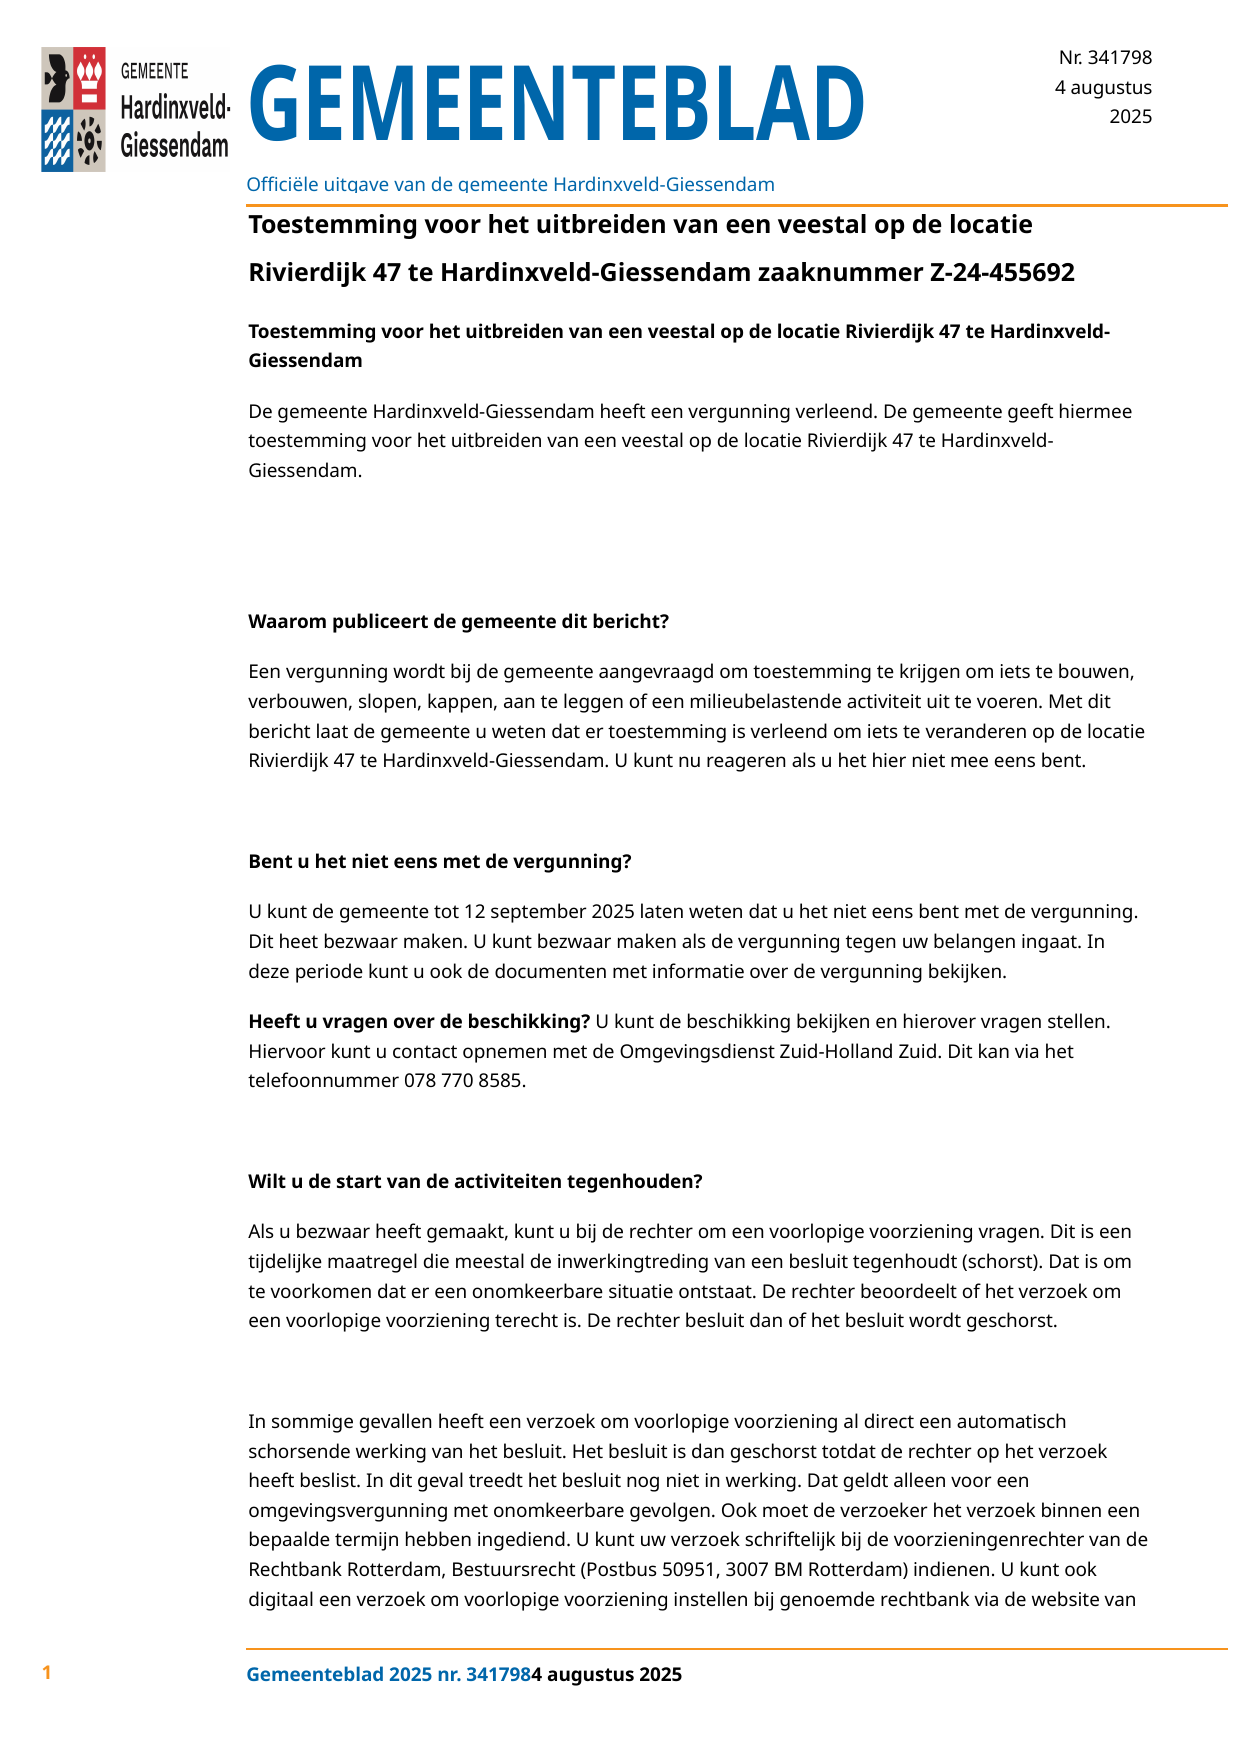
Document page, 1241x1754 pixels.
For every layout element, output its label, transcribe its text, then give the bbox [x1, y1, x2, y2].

text In sommige gevallen heeft een verzoek om voorlopige voorziening al direct een automatisch schorsende werking van het besluit. Het besluit is dan geschorst totdat de rechter op het verzoek heeft beslist. In dit geval treedt het besluit nog niet in werking. Dat geldt alleen voor een omgevingsvergunning met onomkeerbare gevolgen. Ook moet de verzoeker het verzoek binnen een bepaalde termijn hebben ingediend. U kunt uw verzoek schriftelijk bij de voorzieningenrechter van de Rechtbank Rotterdam, Bestuursrecht (Postbus 50951, 3007 BM Rotterdam) indienen. U kunt ook digitaal een verzoek om voorlopige voorziening instellen bij genoemde rechtbank via de website van [248, 1408, 1152, 1612]
text Toestemming voor het uitbreiden van een veestal op de locatie Rivierdijk 47 te Hardinxveld-Giessendam zaaknummer Z-24-455692 [248, 207, 1152, 288]
text U kunt de gemeente tot 12 september 2025 laten weten dat u het niet eens bent met de vergunning. Dit heet bezwaar maken. U kunt bezwaar maken als de vergunning tegen uw belangen ingaat. In deze periode kunt u ook de documenten met informatie over de vergunning bekijken. [248, 899, 1152, 984]
text Bent u het niet eens met de vergunning? [248, 848, 1152, 874]
text Waarom publiceert de gemeente dit bericht? [248, 608, 1152, 634]
text Een vergunning wordt bij de gemeente aangevraagd om toestemming te krijgen om iets te bouwen, verbouwen, slopen, kappen, aan te leggen of een milieubelastende activiteit uit te voeren. Met dit bericht laat de gemeente u weten dat er toestemming is verleend om iets te veranderen op de locatie Rivierdijk 47 te Hardinxveld-Giessendam. U kunt nu reageren als u het hier niet mee eens bent. [248, 659, 1152, 773]
text Heeft u vragen over de beschikking? U kunt de beschikking bekijken en hierover vragen stellen. Hiervoor kunt u contact opnemen met de Omgevingsdienst Zuid-Holland Zuid. Dit kan via het telefoonnummer 078 770 8585. [248, 1008, 1152, 1093]
picture [41, 47, 231, 172]
text De gemeente Hardinxveld-Giessendam heeft een vergunning verleend. De gemeente geeft hiermee toestemming voor het uitbreiden van een veestal op de locatie Rivierdijk 47 te Hardinxveld-Giessendam. [248, 398, 1152, 483]
text Wilt u de start van de activiteiten tegenhouden? [248, 1168, 1152, 1194]
text Toestemming voor het uitbreiden van een veestal op de locatie Rivierdijk 47 te Hardinxveld-Giessendam [248, 318, 1152, 373]
text Als u bezwaar heeft gemaakt, kunt u bij de rechter om een voorlopige voorziening vragen. Dit is een tijdelijke maatregel die meestal de inwerkingtreding van een besluit tegenhoudt (schorst). Dat is om te voorkomen dat er een onomkeerbare situatie ontstaat. De rechter beoordeelt of het verzoek om een voorlopige voorziening terecht is. De rechter besluit dan of het besluit wordt geschorst. [248, 1219, 1152, 1333]
